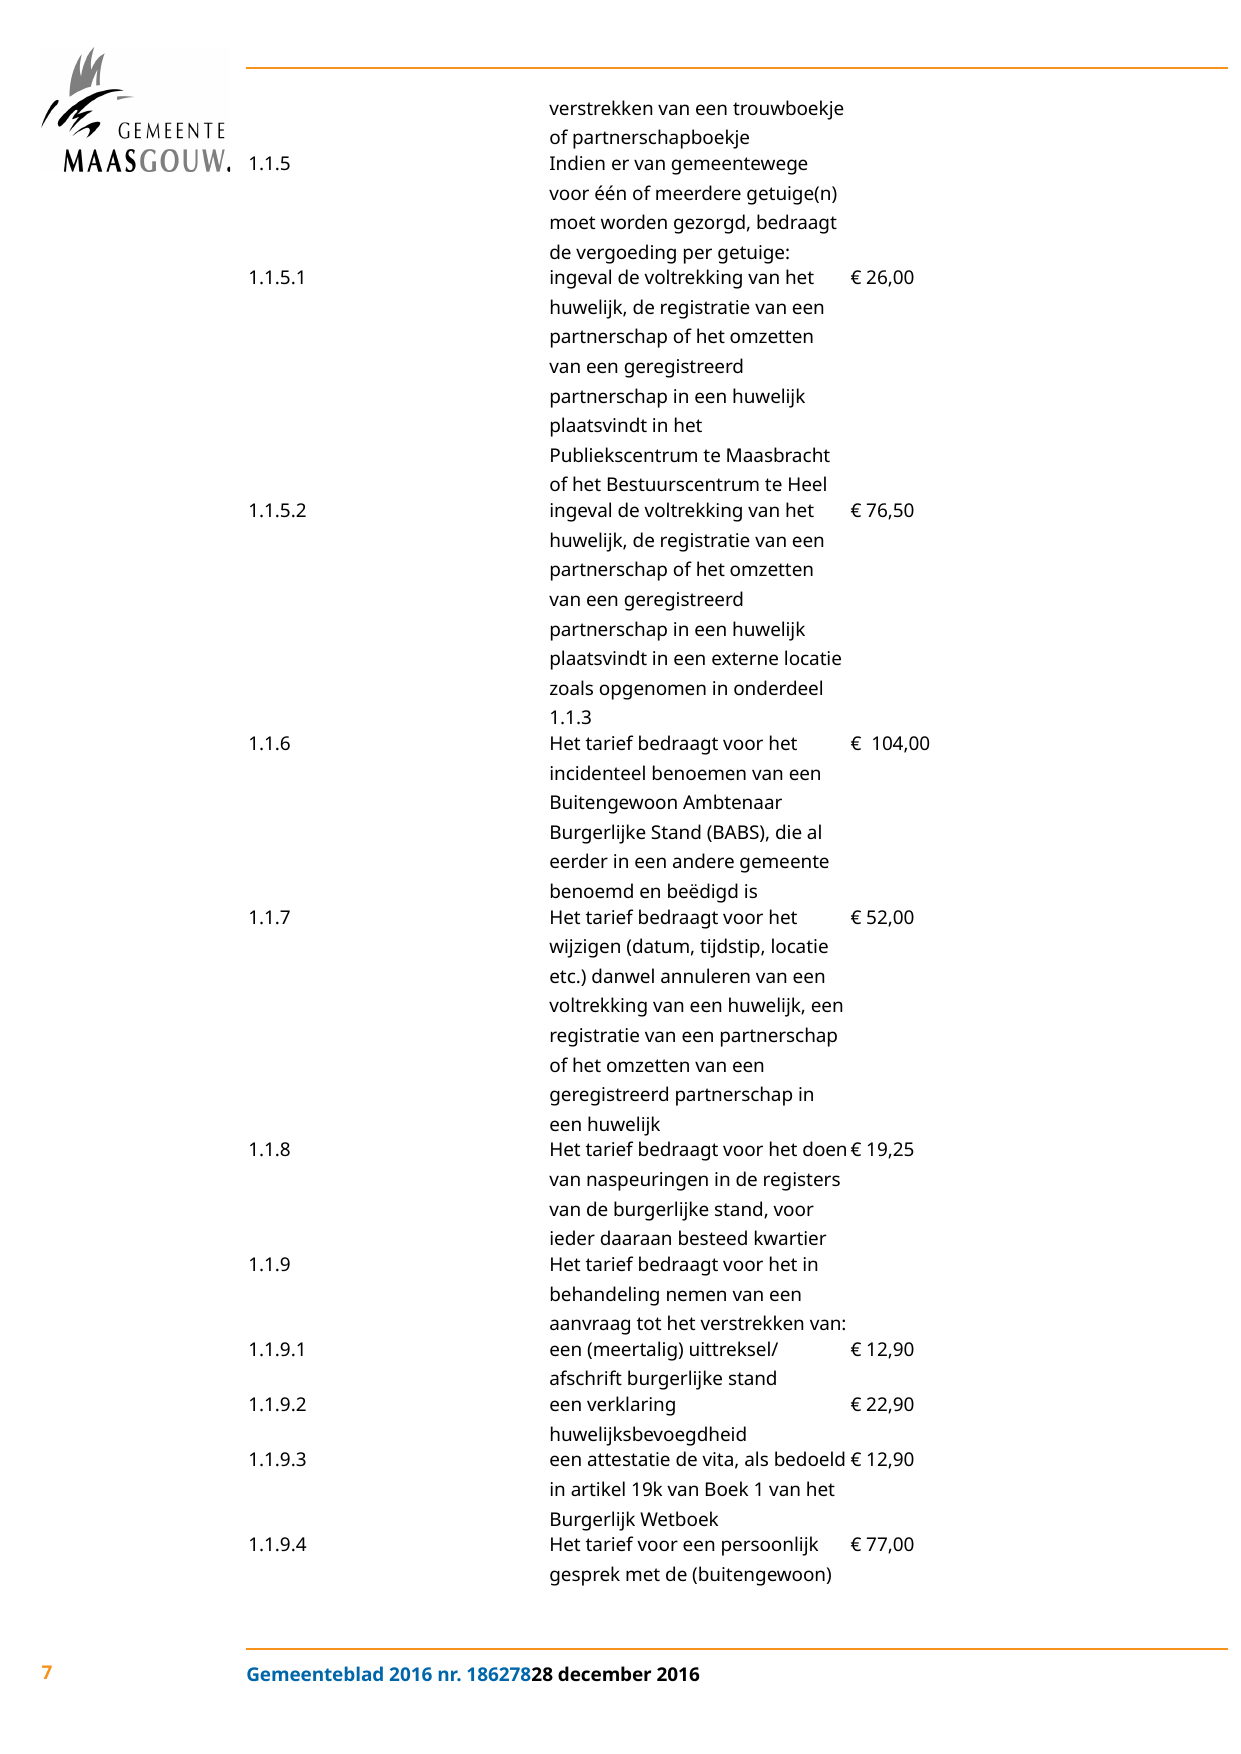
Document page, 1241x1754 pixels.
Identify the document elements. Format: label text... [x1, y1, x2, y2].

table_cell 1.1.8 [248, 1137, 549, 1251]
table_cell Het tarief voor een persoonlijk gesprek met de (buitengewoon) [549, 1532, 850, 1587]
table_cell verstrekken van een trouwboekje of partnerschapboekje [549, 95, 850, 150]
table_cell ingeval de voltrekking van het huwelijk, de registratie van een partnerschap of het omzetten van een geregistreerd partnerschap in een huwelijk plaatsvindt in het Publiekscentrum te Maasbracht of het Bestuurscentrum te Heel [549, 265, 850, 497]
table_cell Het tarief bedraagt voor het wijzigen (datum, tijdstip, locatie etc.) danwel annuleren van een voltrekking van een huwelijk, een registratie van een partnerschap of het omzetten van een geregistreerd partnerschap in een huwelijk [549, 904, 850, 1137]
table_cell € 12,90 [850, 1447, 1152, 1532]
table_cell Het tarief bedraagt voor het incidenteel benoemen van een Buitengewoon Ambtenaar Burgerlijke Stand (BABS), die al eerder in een andere gemeente benoemd en beëdigd is [549, 730, 850, 904]
table_cell 1.1.9.4 [248, 1532, 549, 1587]
table_cell 1.1.6 [248, 730, 549, 904]
table_cell Het tarief bedraagt voor het in behandeling nemen van een aanvraag tot het verstrekken van: [549, 1251, 850, 1336]
table_cell een verklaring huwelijksbevoegdheid [549, 1391, 850, 1447]
table_cell een (meertalig) uittreksel/ afschrift burgerlijke stand [549, 1336, 850, 1391]
table_cell [850, 1251, 1152, 1336]
table_cell € 22,90 [850, 1391, 1152, 1447]
table_cell 1.1.9.3 [248, 1447, 549, 1532]
table_cell € 104,00 [850, 730, 1152, 904]
table_cell een attestatie de vita, als bedoeld in artikel 19k van Boek 1 van het Burgerlijk Wetboek [549, 1447, 850, 1532]
table_cell 1.1.5.1 [248, 265, 549, 497]
table_cell [850, 95, 1152, 150]
table_cell € 77,00 [850, 1532, 1152, 1587]
table_cell 1.1.9 [248, 1251, 549, 1336]
table_cell € 52,00 [850, 904, 1152, 1137]
table_cell Indien er van gemeentewege voor één of meerdere getuige(n) moet worden gezorgd, bedraagt de vergoeding per getuige: [549, 150, 850, 264]
picture [41, 47, 231, 172]
table_cell € 19,25 [850, 1137, 1152, 1251]
table_cell € 26,00 [850, 265, 1152, 497]
table_cell 1.1.9.1 [248, 1336, 549, 1391]
table_cell [850, 150, 1152, 264]
table_cell Het tarief bedraagt voor het doen van naspeuringen in de registers van de burgerlijke stand, voor ieder daaraan besteed kwartier [549, 1137, 850, 1251]
table_cell 1.1.7 [248, 904, 549, 1137]
table_cell € 76,50 [850, 498, 1152, 730]
table_cell [248, 95, 549, 150]
table_cell 1.1.5.2 [248, 498, 549, 730]
table_cell 1.1.5 [248, 150, 549, 264]
table_cell 1.1.9.2 [248, 1391, 549, 1447]
table_cell ingeval de voltrekking van het huwelijk, de registratie van een partnerschap of het omzetten van een geregistreerd partnerschap in een huwelijk plaatsvindt in een externe locatie zoals opgenomen in onderdeel 1.1.3 [549, 498, 850, 730]
table_cell € 12,90 [850, 1336, 1152, 1391]
